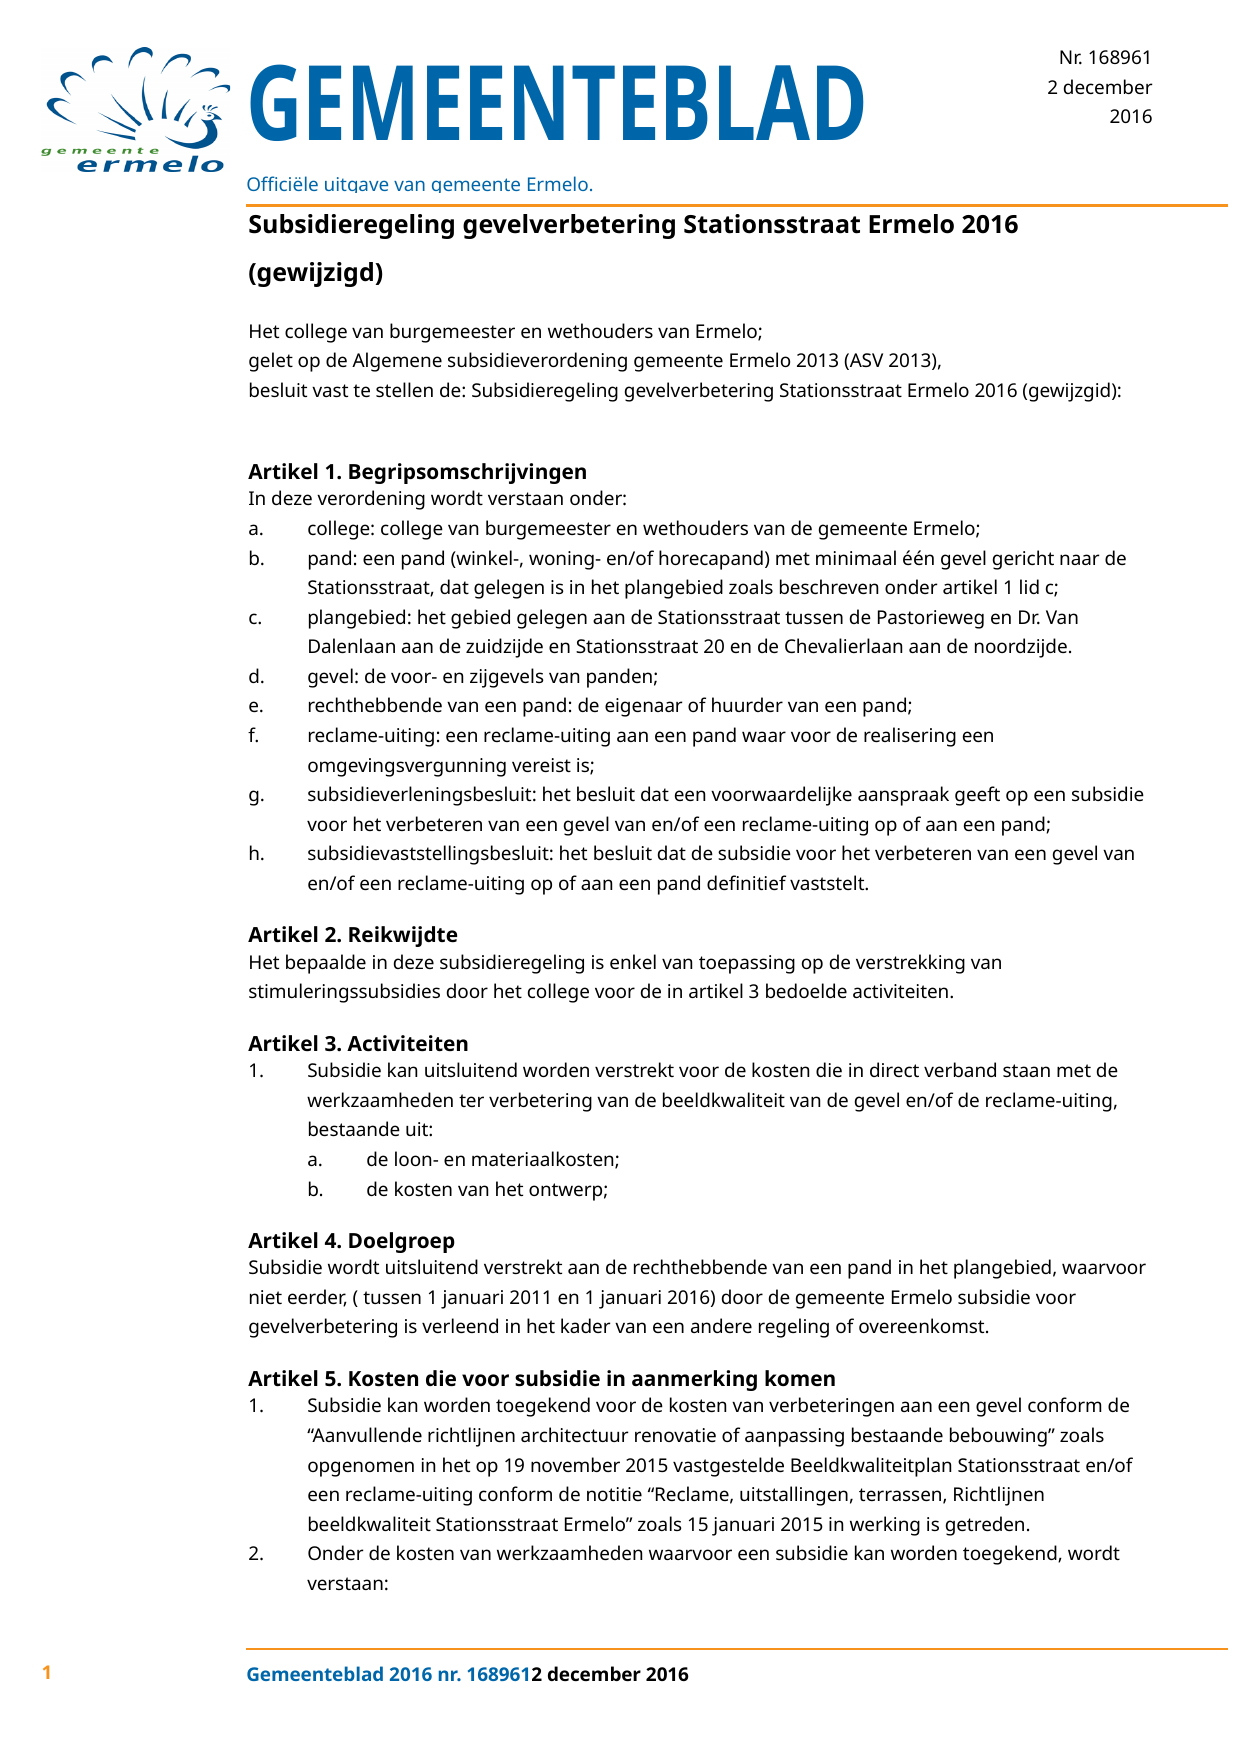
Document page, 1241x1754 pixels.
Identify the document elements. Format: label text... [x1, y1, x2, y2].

list plangebied: het gebied gelegen aan de Stationsstraat tussen de Pastorieweg en Dr. Van Dalenlaan aan de zuidzijde en Stationsstraat 20 en de Chevalierlaan aan de noordzijde. [248, 604, 1152, 659]
list college: college van burgemeester en wethouders van de gemeente Ermelo; [248, 515, 1152, 541]
text Artikel 2. Reikwijdte [248, 921, 1152, 949]
list rechthebbende van een pand: de eigenaar of huurder van een pand; [248, 693, 1152, 718]
text Het bepaalde in deze subsidieregeling is enkel van toepassing op de verstrekking van stimuleringssubsidies door het college voor de in artikel 3 bedoelde activiteiten. [248, 949, 1152, 1004]
list gevel: de voor- en zijgevels van panden; [248, 663, 1152, 689]
text gelet op de Algemene subsidieverordening gemeente Ermelo 2013 (ASV 2013), [248, 347, 1152, 373]
text Artikel 1. Begripsomschrijvingen [248, 457, 1152, 486]
text In deze verordening wordt verstaan onder: [248, 486, 1152, 511]
list reclame-uiting: een reclame-uiting aan een pand waar voor de realisering een omgevingsvergunning vereist is; [248, 722, 1152, 777]
text Subsidieregeling gevelverbetering Stationsstraat Ermelo 2016 (gewijzigd) [248, 207, 1152, 288]
list pand: een pand (winkel-, woning- en/of horecapand) met minimaal één gevel gericht naar de Stationsstraat, dat gelegen is in het plangebied zoals beschreven onder artikel 1 lid c; [248, 545, 1152, 600]
list Subsidie kan uitsluitend worden verstrekt voor de kosten die in direct verband staan met de werkzaamheden ter verbetering van de beeldkwaliteit van de gevel en/of de reclame-uiting, bestaande uit: [248, 1057, 1152, 1142]
list subsidievaststellingsbesluit: het besluit dat de subsidie voor het verbeteren van een gevel van en/of een reclame-uiting op of aan een pand definitief vaststelt. [248, 841, 1152, 896]
text besluit vast te stellen de: Subsidieregeling gevelverbetering Stationsstraat Ermelo 2016 (gewijzgid): [248, 377, 1152, 403]
picture [41, 47, 231, 172]
list Onder de kosten van werkzaamheden waarvoor een subsidie kan worden toegekend, wordt verstaan: [248, 1541, 1152, 1596]
text Artikel 5. Kosten die voor subsidie in aanmerking komen [248, 1364, 1152, 1393]
list subsidieverleningsbesluit: het besluit dat een voorwaardelijke aanspraak geeft op een subsidie voor het verbeteren van een gevel van en/of een reclame-uiting op of aan een pand; [248, 781, 1152, 837]
list de kosten van het ontwerp; [307, 1176, 1152, 1201]
list Subsidie kan worden toegekend voor de kosten van verbeteringen aan een gevel conform de “Aanvullende richtlijnen architectuur renovatie of aanpassing bestaande bebouwing” zoals opgenomen in het op 19 november 2015 vastgestelde Beeldkwaliteitplan Stationsstraat en/of een reclame-uiting conform de notitie “Reclame, uitstallingen, terrassen, Richtlijnen beeldkwaliteit Stationsstraat Ermelo” zoals 15 januari 2015 in werking is getreden. [248, 1393, 1152, 1537]
text Artikel 3. Activiteiten [248, 1029, 1152, 1057]
text Artikel 4. Doelgroep [248, 1226, 1152, 1254]
text Subsidie wordt uitsluitend verstrekt aan de rechthebbende van een pand in het plangebied, waarvoor niet eerder, ( tussen 1 januari 2011 en 1 januari 2016) door de gemeente Ermelo subsidie voor gevelverbetering is verleend in het kader van een andere regeling of overeenkomst. [248, 1254, 1152, 1339]
text Het college van burgemeester en wethouders van Ermelo; [248, 318, 1152, 344]
list de loon- en materiaalkosten; [307, 1146, 1152, 1172]
